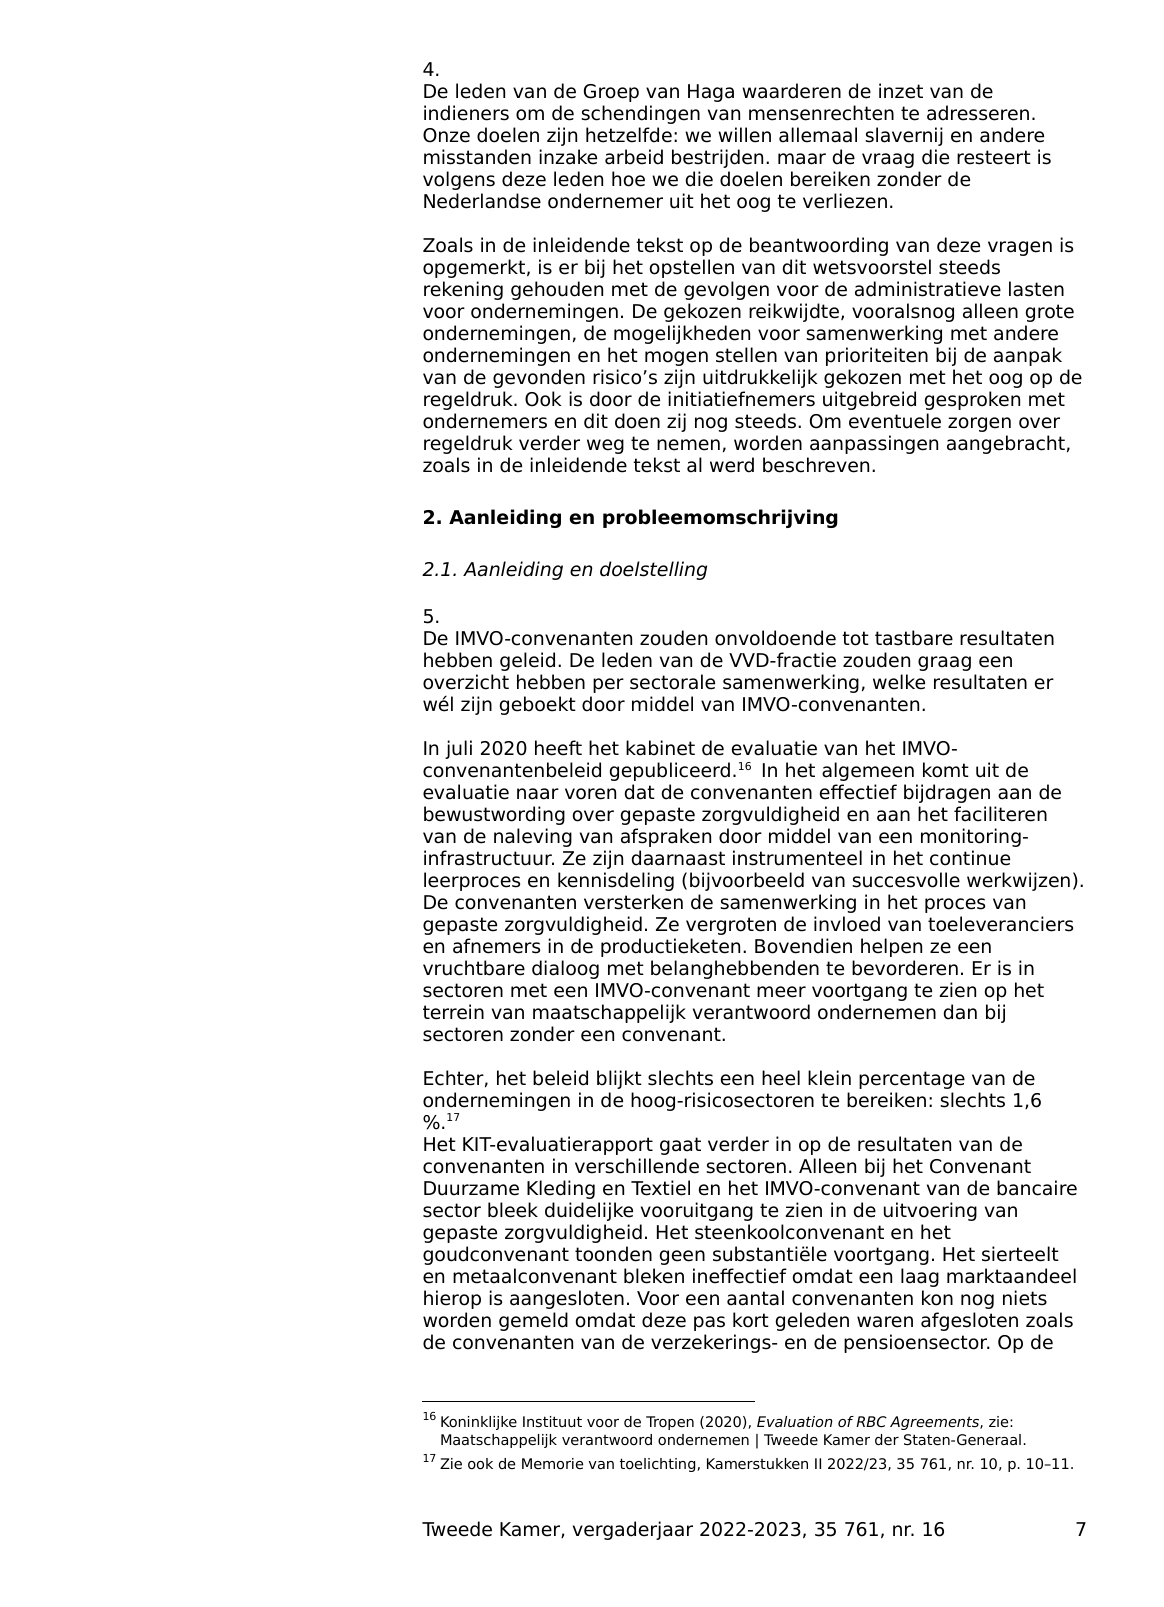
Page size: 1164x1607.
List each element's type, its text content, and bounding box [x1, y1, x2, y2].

text De leden van de Groep van Haga waarderen de inzet van de indieners om de schendingen van mensenrechten te adresseren. Onze doelen zijn hetzelfde: we willen allemaal slavernij en andere misstanden inzake arbeid bestrijden. maar de vraag die resteert is volgens deze leden hoe we die doelen bereiken zonder de Nederlandse ondernemer uit het oog te verliezen. [422, 81, 1087, 213]
text Het KIT-evaluatierapport gaat verder in op de resultaten van de convenanten in verschillende sectoren. Alleen bij het Convenant Duurzame Kleding en Textiel en het IMVO-convenant van de bancaire sector bleek duidelijke vooruitgang te zien in de uitvoering van gepaste zorgvuldigheid. Het steenkoolconvenant en het goudconvenant toonden geen substantiële voortgang. Het sierteelt en metaalconvenant bleken ineffectief omdat een laag marktaandeel hierop is aangesloten. Voor een aantal convenanten kon nog niets worden gemeld omdat deze pas kort geleden waren afgesloten zoals de convenanten van de verzekerings- en de pensioensector. Op de [422, 1134, 1087, 1353]
text Zie ook de Memorie van toelichting, Kamerstukken II 2022/23, 35 761, nr. 10, p. 10–11. [422, 1452, 1087, 1474]
text 5. [422, 606, 1087, 628]
text Zoals in de inleidende tekst op de beantwoording van deze vragen is opgemerkt, is er bij het opstellen van dit wetsvoorstel steeds rekening gehouden met de gevolgen voor de administratieve lasten voor ondernemingen. De gekozen reikwijdte, vooralsnog alleen grote ondernemingen, de mogelijkheden voor samenwerking met andere ondernemingen en het mogen stellen van prioriteiten bij de aanpak van de gevonden risico’s zijn uitdrukkelijk gekozen met het oog op de regeldruk. Ook is door de initiatiefnemers uitgebreid gesproken met ondernemers en dit doen zij nog steeds. Om eventuele zorgen over regeldruk verder weg te nemen, worden aanpassingen aangebracht, zoals in de inleidende tekst al werd beschreven. [422, 235, 1087, 477]
text 4. [422, 59, 1087, 81]
text Koninklijke Instituut voor de Tropen (2020), Evaluation of RBC Agreements, zie: Maatschappelijk verantwoord ondernemen | Tweede Kamer der Staten-Generaal. [422, 1410, 1087, 1449]
text De IMVO-convenanten zouden onvoldoende tot tastbare resultaten hebben geleid. De leden van de VVD-fractie zouden graag een overzicht hebben per sectorale samenwerking, welke resultaten er wél zijn geboekt door middel van IMVO-convenanten. [422, 628, 1087, 716]
text Echter, het beleid blijkt slechts een heel klein percentage van de ondernemingen in de hoog-risicosectoren te bereiken: slechts 1,6 %. [422, 1068, 1087, 1134]
text In juli 2020 heeft het kabinet de evaluatie van het IMVO-convenantenbeleid gepubliceerd. In het algemeen komt uit de evaluatie naar voren dat de convenanten effectief bijdragen aan de bewustwording over gepaste zorgvuldigheid en aan het faciliteren van de naleving van afspraken door middel van een monitoring-infrastructuur. Ze zijn daarnaast instrumenteel in het continue leerproces en kennisdeling (bijvoorbeeld van succesvolle werkwijzen). De convenanten versterken de samenwerking in het proces van gepaste zorgvuldigheid. Ze vergroten de invloed van toeleveranciers en afnemers in de productieketen. Bovendien helpen ze een vruchtbare dialoog met belanghebbenden te bevorderen. Er is in sectoren met een IMVO-convenant meer voortgang te zien op het terrein van maatschappelijk verantwoord ondernemen dan bij sectoren zonder een convenant. [422, 738, 1087, 1046]
subtitle 2. Aanleiding en probleemomschrijving [422, 507, 1087, 529]
subtitle 2.1. Aanleiding en doelstelling [422, 559, 1087, 581]
